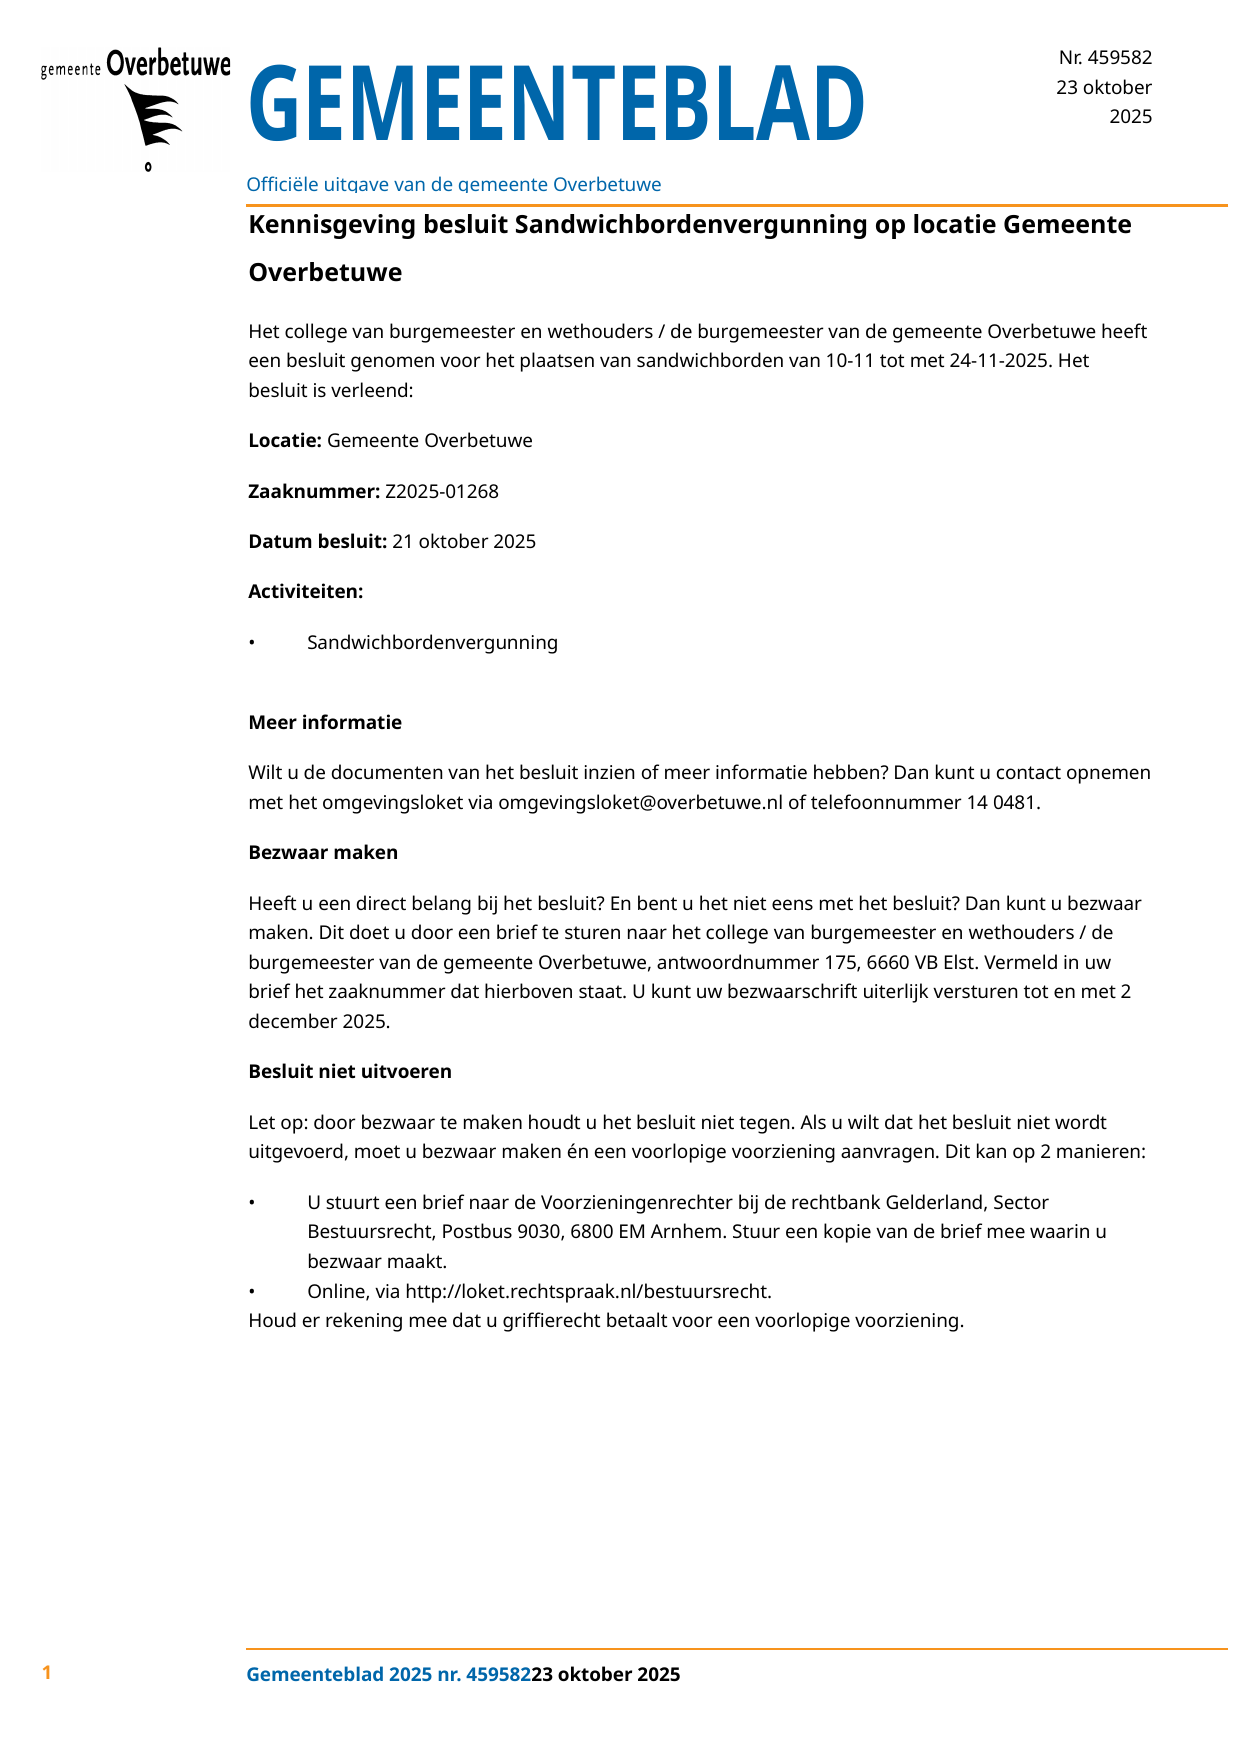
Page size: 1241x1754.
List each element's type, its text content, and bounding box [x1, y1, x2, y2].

text Datum besluit: 21 oktober 2025 [248, 528, 1152, 554]
text Houd er rekening mee dat u griffierecht betaalt voor een voorlopige voorziening. [248, 1307, 1152, 1333]
text Bezwaar maken [248, 839, 1152, 865]
list U stuurt een brief naar de Voorzieningenrechter bij de rechtbank Gelderland, Sector Bestuursrecht, Postbus 9030, 6800 EM Arnhem. Stuur een kopie van de brief mee waarin u bezwaar maakt. [248, 1189, 1152, 1274]
text Kennisgeving besluit Sandwichbordenvergunning op locatie Gemeente Overbetuwe [248, 207, 1152, 288]
text Activiteiten: [248, 579, 1152, 604]
text Besluit niet uitvoeren [248, 1059, 1152, 1084]
text Locatie: Gemeente Overbetuwe [248, 427, 1152, 453]
list Sandwichbordenvergunning [248, 629, 1152, 655]
text Het college van burgemeester en wethouders / de burgemeester van de gemeente Overbetuwe heeft een besluit genomen voor het plaatsen van sandwichborden van 10-11 tot met 24-11-2025. Het besluit is verleend: [248, 318, 1152, 403]
text Heeft u een direct belang bij het besluit? En bent u het niet eens met het besluit? Dan kunt u bezwaar maken. Dit doet u door een brief te sturen naar het college van burgemeester en wethouders / de burgemeester van de gemeente Overbetuwe, antwoordnummer 175, 6660 VB Elst. Vermeld in uw brief het zaaknummer dat hierboven staat. U kunt uw bezwaarschrift uiterlijk versturen tot en met 2 december 2025. [248, 890, 1152, 1034]
text Zaaknummer: Z2025-01268 [248, 478, 1152, 504]
text Let op: door bezwaar te maken houdt u het besluit niet tegen. Als u wilt dat het besluit niet wordt uitgevoerd, moet u bezwaar maken én een voorlopige voorziening aanvragen. Dit kan op 2 manieren: [248, 1109, 1152, 1164]
text Wilt u de documenten van het besluit inzien of meer informatie hebben? Dan kunt u contact opnemen met het omgevingsloket via omgevingsloket@overbetuwe.nl of telefoonnummer 14 0481. [248, 759, 1152, 815]
list Online, via http://loket.rechtspraak.nl/bestuursrecht. [248, 1278, 1152, 1304]
picture [41, 47, 231, 172]
text Meer informatie [248, 709, 1152, 735]
